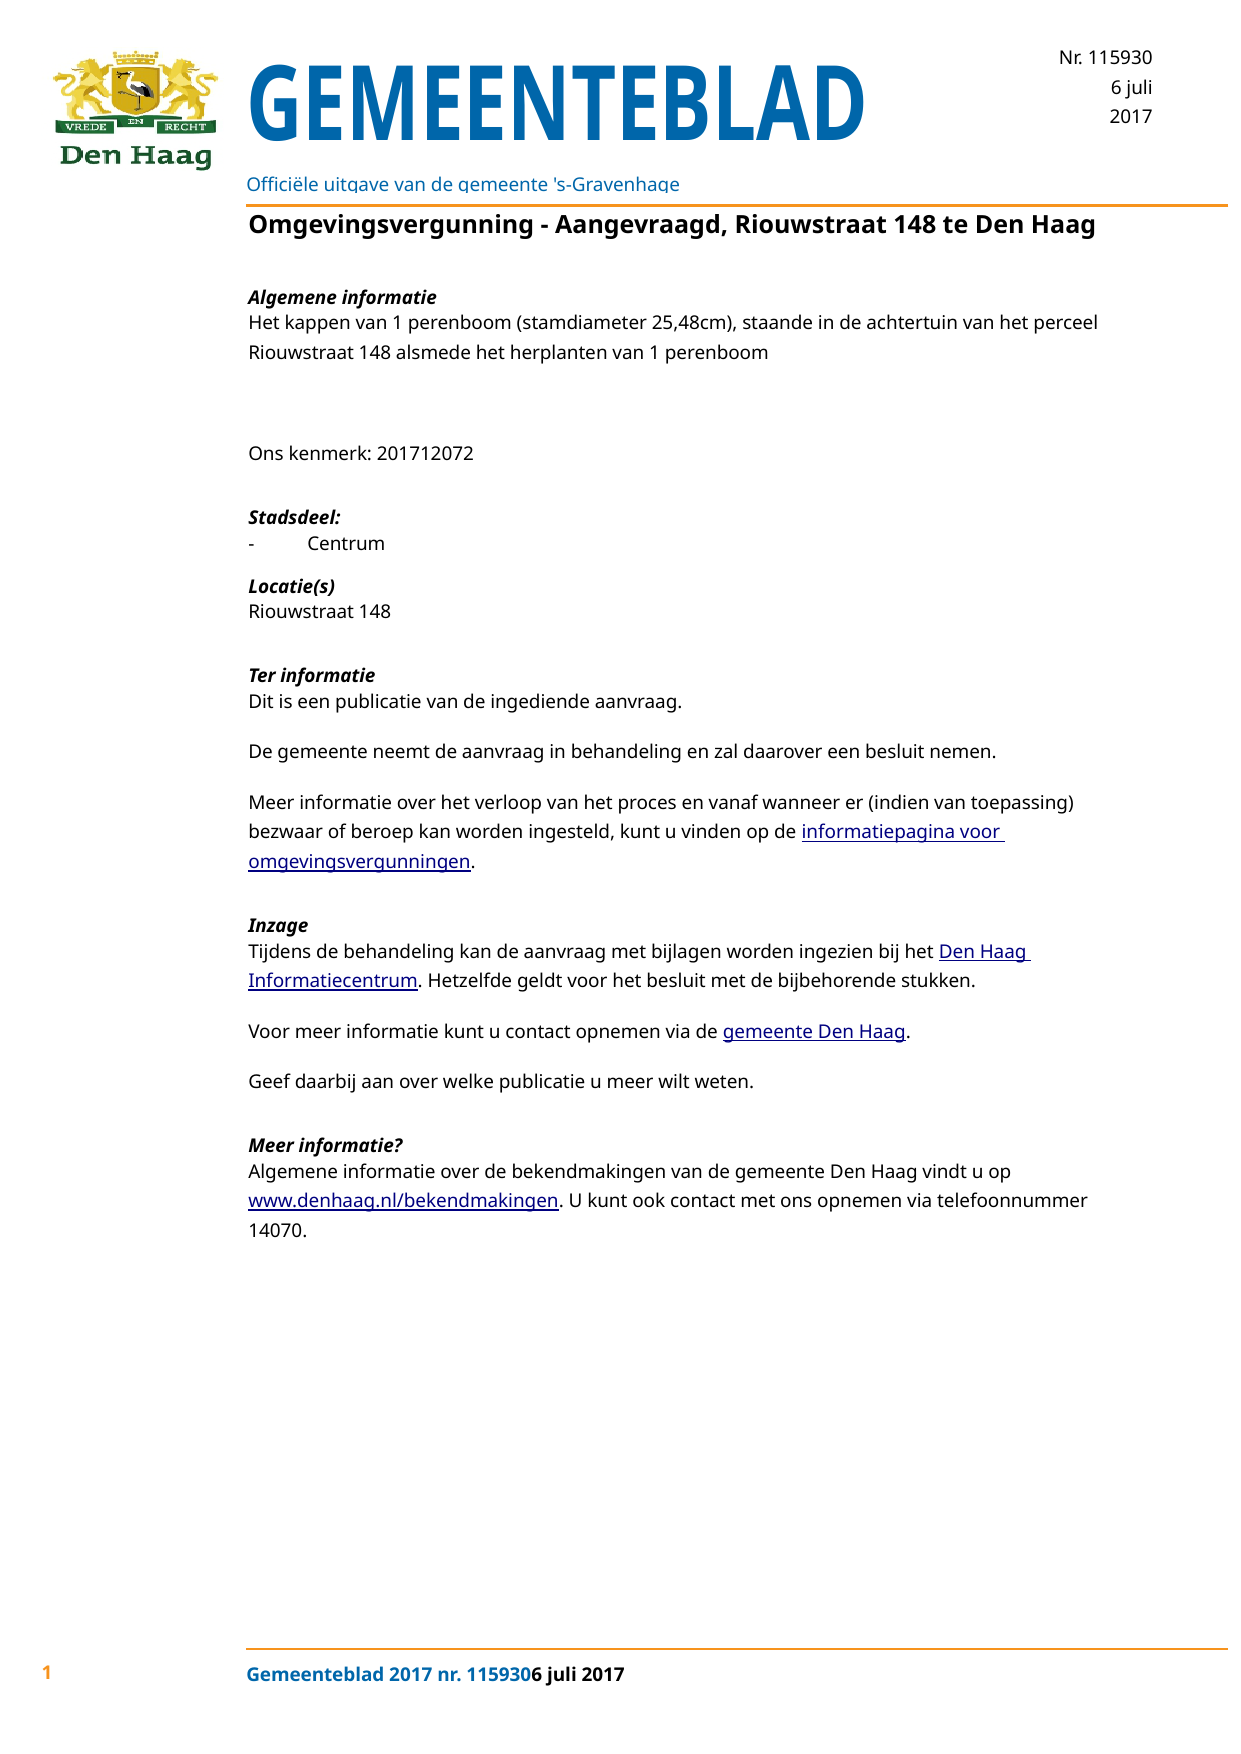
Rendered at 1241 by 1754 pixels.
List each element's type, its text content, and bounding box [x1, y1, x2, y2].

text Locatie(s) [248, 573, 1152, 598]
text De gemeente neemt de aanvraag in behandeling en zal daarover een besluit nemen. [248, 739, 1152, 764]
text Omgevingsvergunning - Aangevraagd, Riouwstraat 148 te Den Haag [248, 207, 1152, 241]
text Stadsdeel: [248, 504, 1152, 530]
text Meer informatie? [248, 1132, 1152, 1158]
text Meer informatie over het verloop van het proces en vanaf wanneer er (indien van toepassing) bezwaar of beroep kan worden ingesteld, kunt u vinden op de informatiepagina voor omgevingsvergunningen. [248, 789, 1152, 874]
text Algemene informatie over de bekendmakingen van de gemeente Den Haag vindt u op www.denhaag.nl/bekendmakingen. U kunt ook contact met ons opnemen via telefoonnummer 14070. [248, 1158, 1152, 1243]
text Ons kenmerk: 201712072 [248, 440, 1152, 466]
text Tijdens de behandeling kan de aanvraag met bijlagen worden ingezien bij het Den Haag Informatiecentrum. Hetzelfde geldt voor het besluit met de bijbehorende stukken. [248, 938, 1152, 993]
text Algemene informatie [248, 284, 1152, 309]
text Inzage [248, 912, 1152, 938]
list Centrum [248, 530, 1152, 555]
picture [41, 47, 231, 172]
text Dit is een publicatie van de ingediende aanvraag. [248, 688, 1152, 714]
text Voor meer informatie kunt u contact opnemen via de gemeente Den Haag. [248, 1018, 1152, 1044]
text Het kappen van 1 perenboom (stamdiameter 25,48cm), staande in de achtertuin van het perceel Riouwstraat 148 alsmede het herplanten van 1 perenboom [248, 309, 1152, 365]
text Ter informatie [248, 662, 1152, 688]
text Riouwstraat 148 [248, 598, 1152, 624]
text Geef daarbij aan over welke publicatie u meer wilt weten. [248, 1068, 1152, 1094]
